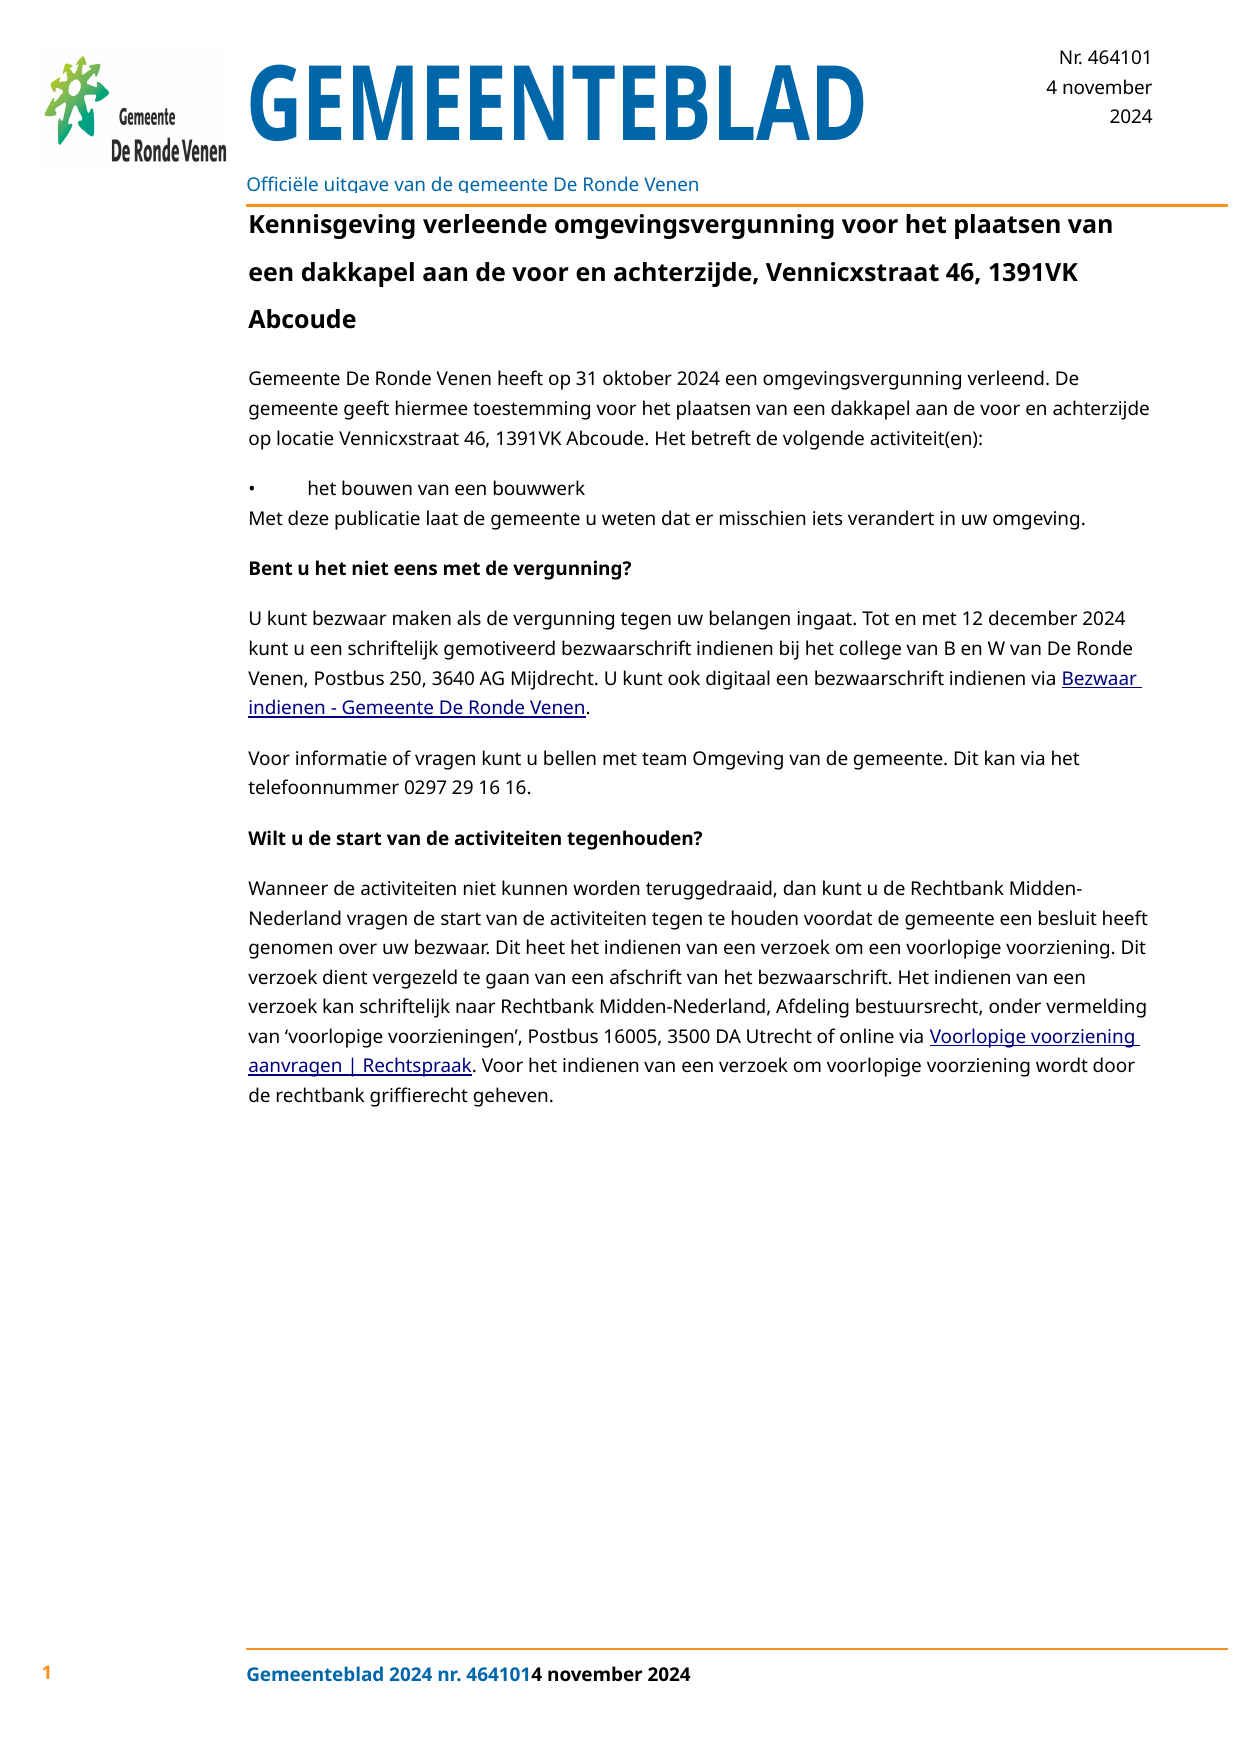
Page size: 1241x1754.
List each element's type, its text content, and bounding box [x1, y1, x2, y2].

text Wanneer de activiteiten niet kunnen worden teruggedraaid, dan kunt u de Rechtbank Midden-Nederland vragen de start van de activiteiten tegen te houden voordat de gemeente een besluit heeft genomen over uw bezwaar. Dit heet het indienen van een verzoek om een voorlopige voorziening. Dit verzoek dient vergezeld te gaan van een afschrift van het bezwaarschrift. Het indienen van een verzoek kan schriftelijk naar Rechtbank Midden-Nederland, Afdeling bestuursrecht, onder vermelding van ‘voorlopige voorzieningen’, Postbus 16005, 3500 DA Utrecht of online via Voorlopige voorziening aanvragen | Rechtspraak. Voor het indienen van een verzoek om voorlopige voorziening wordt door de rechtbank griffierecht geheven. [248, 875, 1152, 1108]
picture [41, 47, 231, 172]
text Kennisgeving verleende omgevingsvergunning voor het plaatsen van een dakkapel aan de voor en achterzijde, Vennicxstraat 46, 1391VK Abcoude [248, 207, 1152, 336]
text Voor informatie of vragen kunt u bellen met team Omgeving van de gemeente. Dit kan via het telefoonnummer 0297 29 16 16. [248, 745, 1152, 800]
text Bent u het niet eens met de vergunning? [248, 555, 1152, 581]
list het bouwen van een bouwwerk [248, 475, 1152, 501]
text Gemeente De Ronde Venen heeft op 31 oktober 2024 een omgevingsvergunning verleend. De gemeente geeft hiermee toestemming voor het plaatsen van een dakkapel aan de voor en achterzijde op locatie Vennicxstraat 46, 1391VK Abcoude. Het betreft de volgende activiteit(en): [248, 366, 1152, 450]
text U kunt bezwaar maken als de vergunning tegen uw belangen ingaat. Tot en met 12 december 2024 kunt u een schriftelijk gemotiveerd bezwaarschrift indienen bij het college van B en W van De Ronde Venen, Postbus 250, 3640 AG Mijdrecht. U kunt ook digitaal een bezwaarschrift indienen via Bezwaar indienen - Gemeente De Ronde Venen. [248, 606, 1152, 720]
text Wilt u de start van de activiteiten tegenhouden? [248, 825, 1152, 850]
text Met deze publicatie laat de gemeente u weten dat er misschien iets verandert in uw omgeving. [248, 505, 1152, 530]
